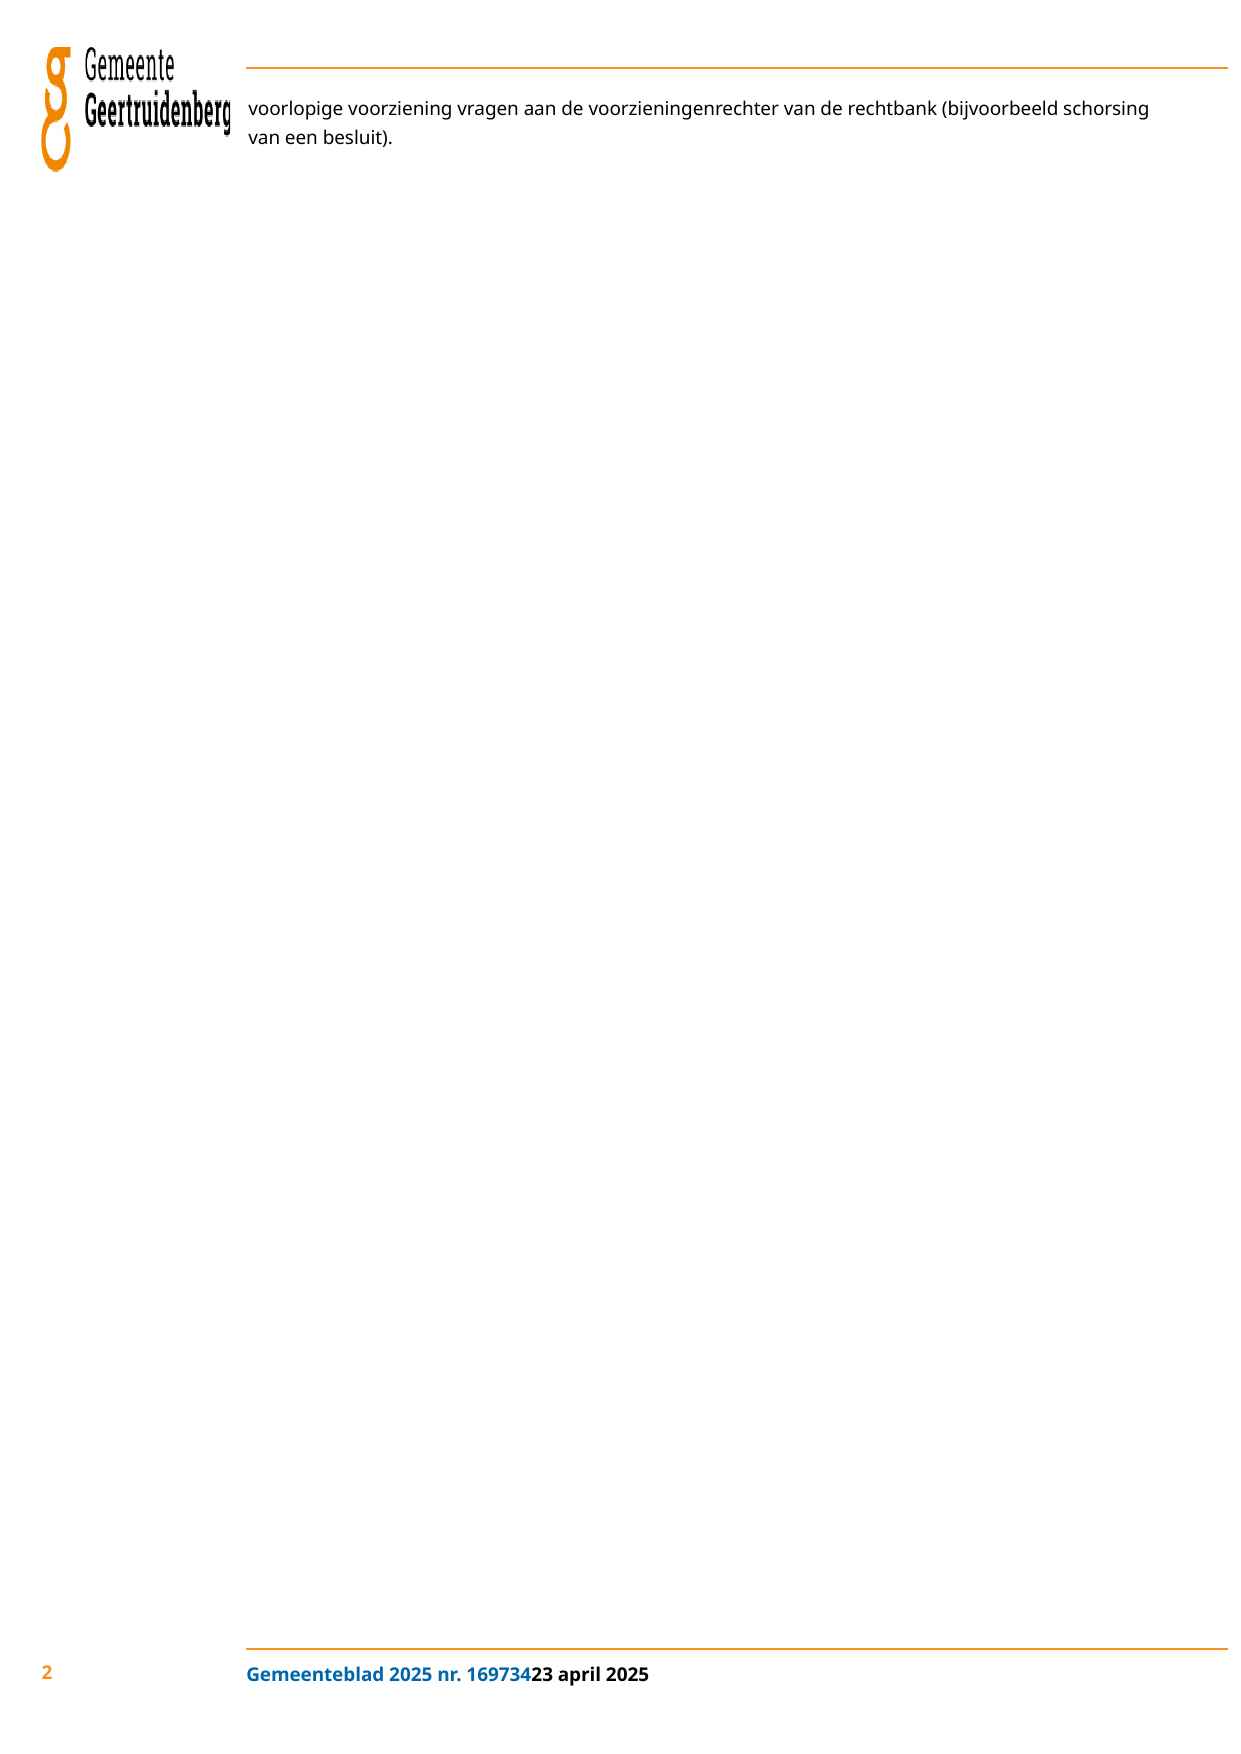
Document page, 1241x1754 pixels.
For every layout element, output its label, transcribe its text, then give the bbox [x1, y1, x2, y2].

picture [41, 47, 231, 172]
text voorlopige voorziening vragen aan de voorzieningenrechter van de rechtbank (bijvoorbeeld schorsing van een besluit). [248, 95, 1152, 150]
